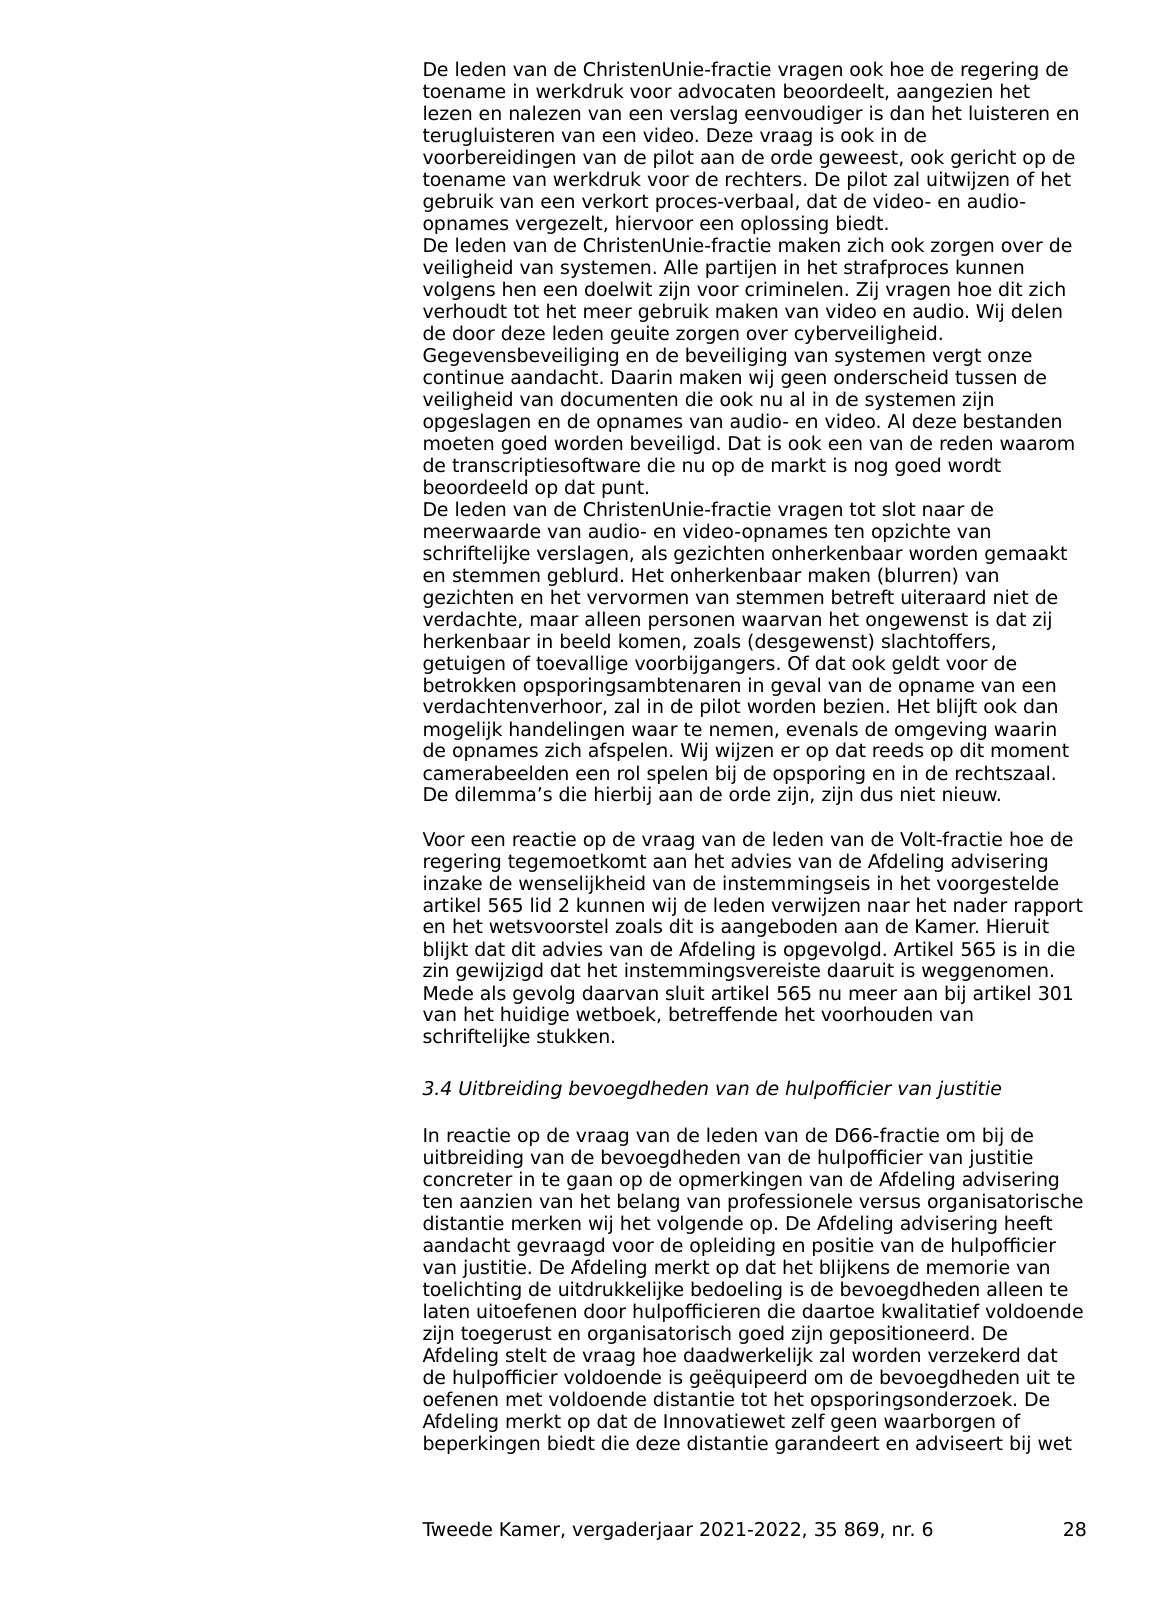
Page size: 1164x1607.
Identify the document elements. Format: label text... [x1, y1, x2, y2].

text De leden van de ChristenUnie-fractie vragen tot slot naar de meerwaarde van audio- en video-opnames ten opzichte van schriftelijke verslagen, als gezichten onherkenbaar worden gemaakt en stemmen geblurd. Het onherkenbaar maken (blurren) van gezichten en het vervormen van stemmen betreft uiteraard niet de verdachte, maar alleen personen waarvan het ongewenst is dat zij herkenbaar in beeld komen, zoals (desgewenst) slachtoffers, getuigen of toevallige voorbijgangers. Of dat ook geldt voor de betrokken opsporingsambtenaren in geval van de opname van een verdachtenverhoor, zal in de pilot worden bezien. Het blijft ook dan mogelijk handelingen waar te nemen, evenals de omgeving waarin de opnames zich afspelen. Wij wijzen er op dat reeds op dit moment camerabeelden een rol spelen bij de opsporing en in de rechtszaal. De dilemma’s die hierbij aan de orde zijn, zijn dus niet nieuw. [422, 499, 1087, 806]
text De leden van de ChristenUnie-fractie vragen ook hoe de regering de toename in werkdruk voor advocaten beoordeelt, aangezien het lezen en nalezen van een verslag eenvoudiger is dan het luisteren en terugluisteren van een video. Deze vraag is ook in de voorbereidingen van de pilot aan de orde geweest, ook gericht op de toename van werkdruk voor de rechters. De pilot zal uitwijzen of het gebruik van een verkort proces-verbaal, dat de video- en audio- opnames vergezelt, hiervoor een oplossing biedt. [422, 59, 1087, 235]
text De leden van de ChristenUnie-fractie maken zich ook zorgen over de veiligheid van systemen. Alle partijen in het strafproces kunnen volgens hen een doelwit zijn voor criminelen. Zij vragen hoe dit zich verhoudt tot het meer gebruik maken van video en audio. Wij delen de door deze leden geuite zorgen over cyberveiligheid. Gegevensbeveiliging en de beveiliging van systemen vergt onze continue aandacht. Daarin maken wij geen onderscheid tussen de veiligheid van documenten die ook nu al in de systemen zijn opgeslagen en de opnames van audio- en video. Al deze bestanden moeten goed worden beveiligd. Dat is ook een van de reden waarom de transcriptiesoftware die nu op de markt is nog goed wordt beoordeeld op dat punt. [422, 235, 1087, 499]
text In reactie op de vraag van de leden van de D66-fractie om bij de uitbreiding van de bevoegdheden van de hulpofficier van justitie concreter in te gaan op de opmerkingen van de Afdeling advisering ten aanzien van het belang van professionele versus organisatorische distantie merken wij het volgende op. De Afdeling advisering heeft aandacht gevraagd voor de opleiding en positie van de hulpofficier van justitie. De Afdeling merkt op dat het blijkens de memorie van toelichting de uitdrukkelijke bedoeling is de bevoegdheden alleen te laten uitoefenen door hulpofficieren die daartoe kwalitatief voldoende zijn toegerust en organisatorisch goed zijn gepositioneerd. De Afdeling stelt de vraag hoe daadwerkelijk zal worden verzekerd dat de hulpofficier voldoende is geëquipeerd om de bevoegdheden uit te oefenen met voldoende distantie tot het opsporingsonderzoek. De Afdeling merkt op dat de Innovatiewet zelf geen waarborgen of beperkingen biedt die deze distantie garandeert en adviseert bij wet [422, 1125, 1087, 1455]
text Voor een reactie op de vraag van de leden van de Volt-fractie hoe de regering tegemoetkomt aan het advies van de Afdeling advisering inzake de wenselijkheid van de instemmingseis in het voorgestelde artikel 565 lid 2 kunnen wij de leden verwijzen naar het nader rapport en het wetsvoorstel zoals dit is aangeboden aan de Kamer. Hieruit blijkt dat dit advies van de Afdeling is opgevolgd. Artikel 565 is in die zin gewijzigd dat het instemmingsvereiste daaruit is weggenomen. Mede als gevolg daarvan sluit artikel 565 nu meer aan bij artikel 301 van het huidige wetboek, betreffende het voorhouden van schriftelijke stukken. [422, 828, 1087, 1048]
subtitle 3.4 Uitbreiding bevoegdheden van de hulpofficier van justitie [422, 1078, 1087, 1100]
